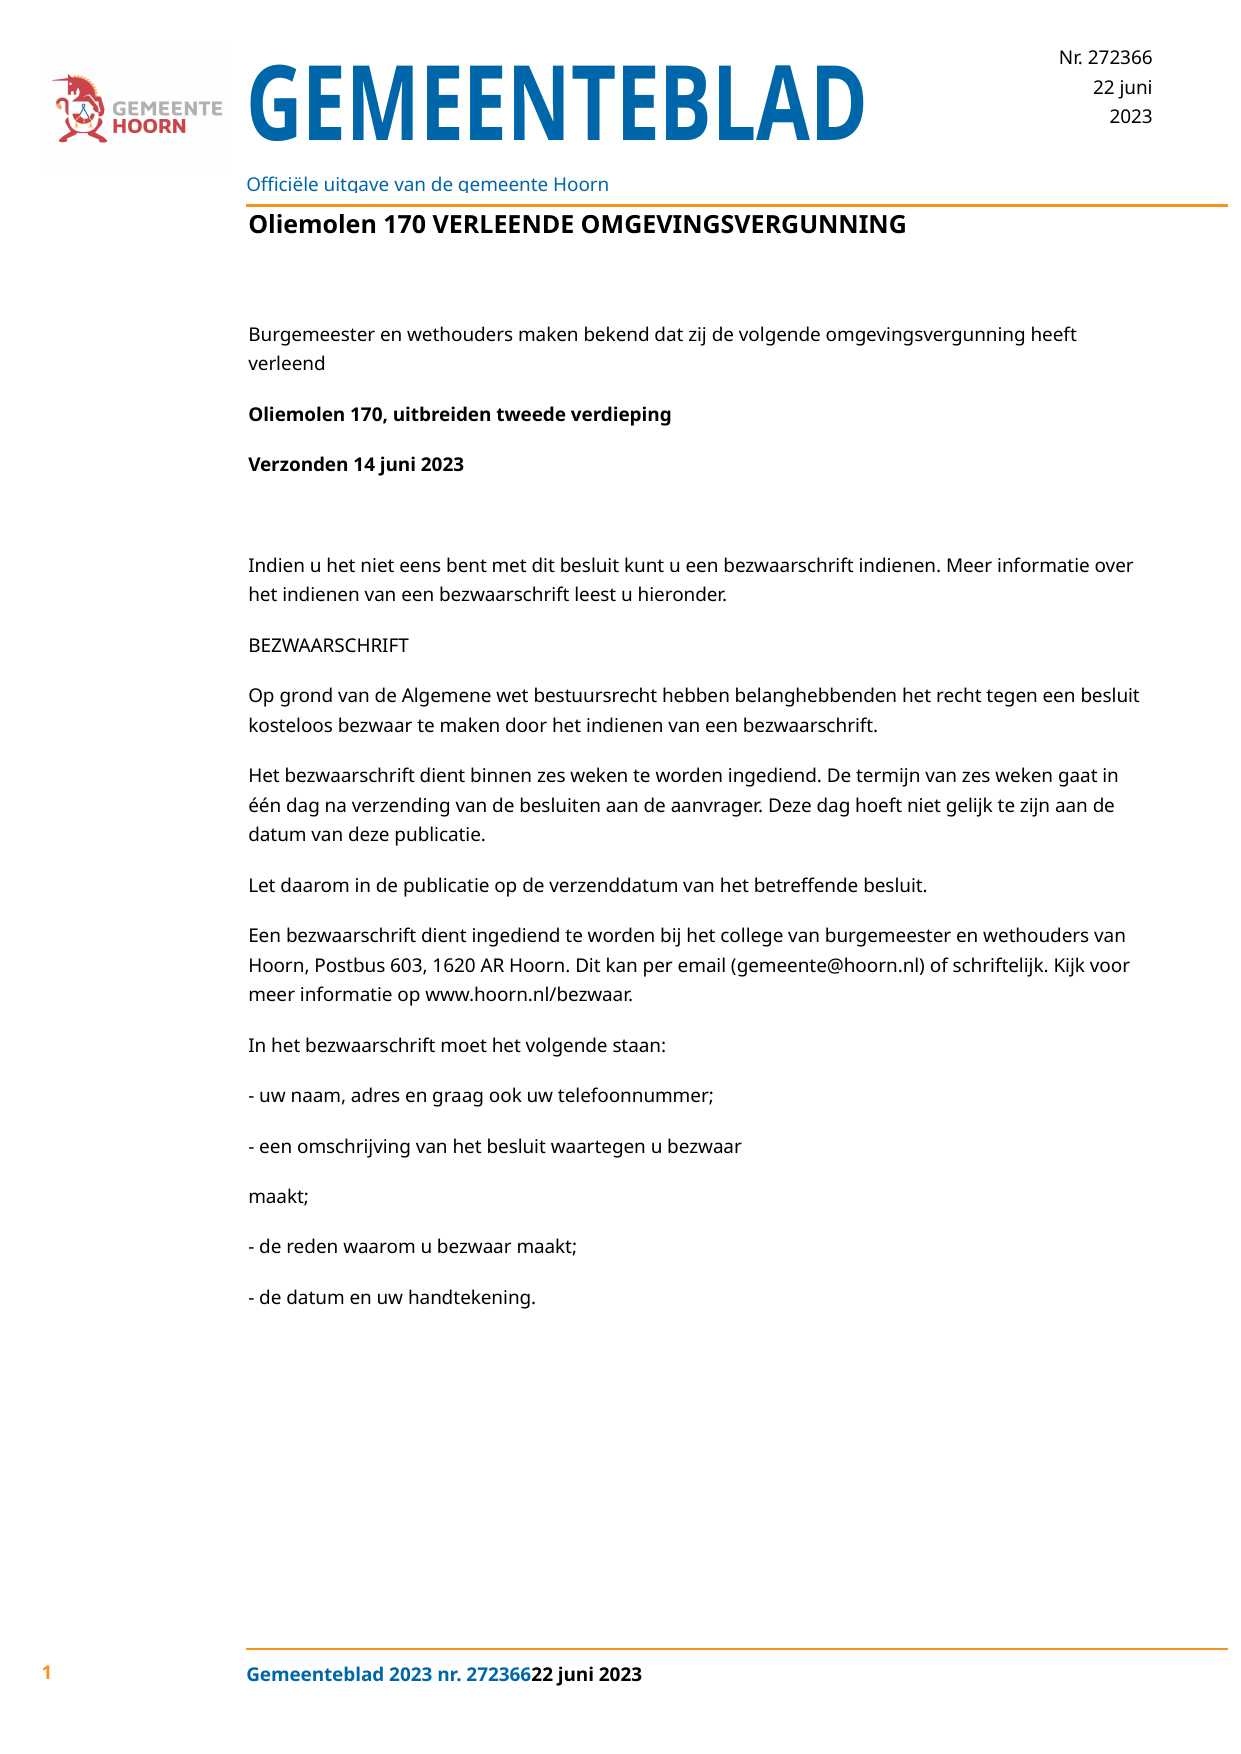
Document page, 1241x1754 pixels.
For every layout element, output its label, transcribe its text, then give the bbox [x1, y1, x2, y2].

text Oliemolen 170 VERLEENDE OMGEVINGSVERGUNNING [248, 207, 1152, 241]
text - de datum en uw handtekening. [248, 1284, 1152, 1310]
text Op grond van de Algemene wet bestuursrecht hebben belanghebbenden het recht tegen een besluit kosteloos bezwaar te maken door het indienen van een bezwaarschrift. [248, 682, 1152, 738]
text - een omschrijving van het besluit waartegen u bezwaar [248, 1133, 1152, 1158]
text Indien u het niet eens bent met dit besluit kunt u een bezwaarschrift indienen. Meer informatie over het indienen van een bezwaarschrift leest u hieronder. [248, 552, 1152, 607]
text - uw naam, adres en graag ook uw telefoonnummer; [248, 1082, 1152, 1108]
text Een bezwaarschrift dient ingediend te worden bij het college van burgemeester en wethouders van Hoorn, Postbus 603, 1620 AR Hoorn. Dit kan per email (gemeente@hoorn.nl) of schriftelijk. Kijk voor meer informatie op www.hoorn.nl/bezwaar. [248, 922, 1152, 1007]
picture [41, 47, 231, 172]
text Let daarom in de publicatie op de verzenddatum van het betreffende besluit. [248, 872, 1152, 898]
text Burgemeester en wethouders maken bekend dat zij de volgende omgevingsvergunning heeft verleend [248, 321, 1152, 376]
text BEZWAARSCHRIFT [248, 632, 1152, 658]
text Oliemolen 170, uitbreiden tweede verdieping [248, 401, 1152, 426]
text Het bezwaarschrift dient binnen zes weken te worden ingediend. De termijn van zes weken gaat in één dag na verzending van de besluiten aan de aanvrager. Deze dag hoeft niet gelijk te zijn aan de datum van deze publicatie. [248, 762, 1152, 847]
text maakt; [248, 1183, 1152, 1209]
text Verzonden 14 juni 2023 [248, 451, 1152, 477]
text In het bezwaarschrift moet het volgende staan: [248, 1032, 1152, 1058]
text - de reden waarom u bezwaar maakt; [248, 1234, 1152, 1259]
